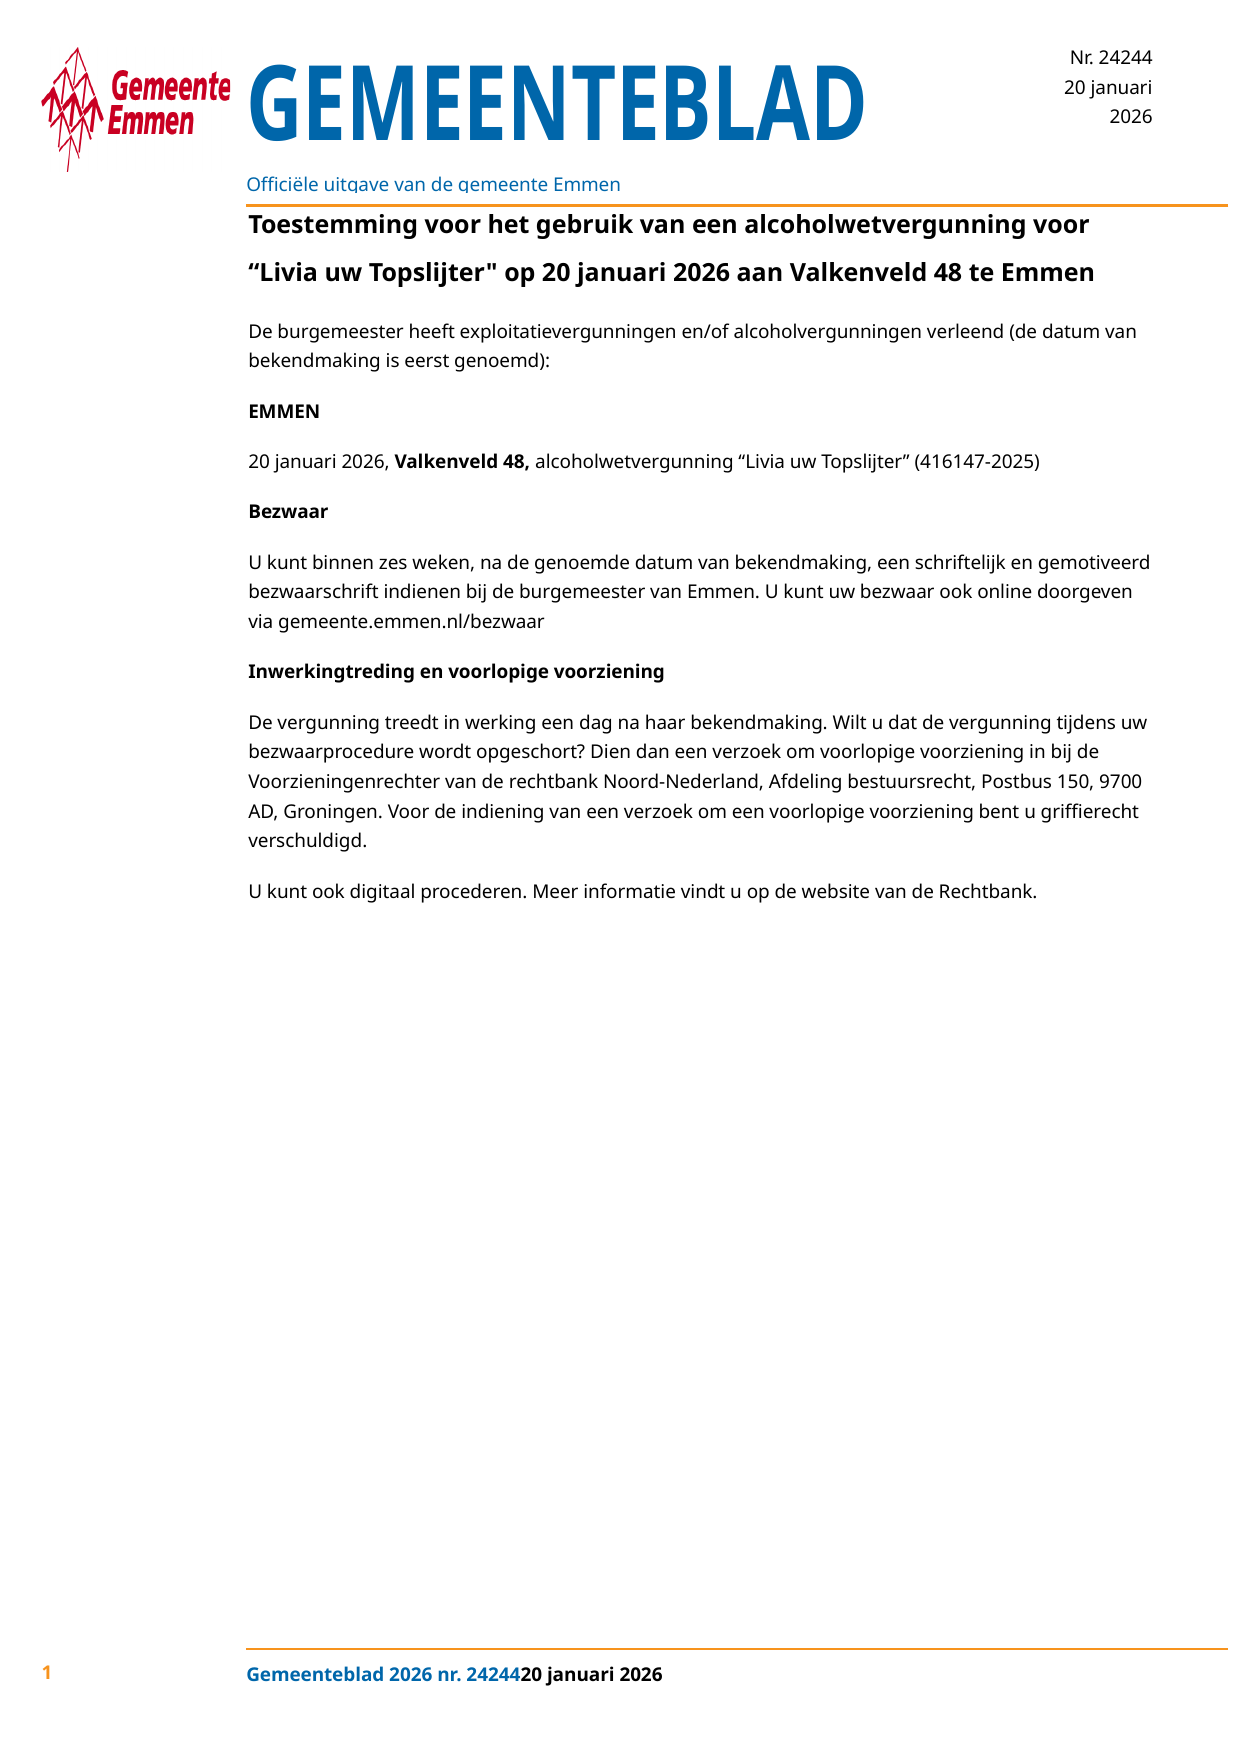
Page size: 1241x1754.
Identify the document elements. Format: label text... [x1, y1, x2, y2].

picture [41, 47, 231, 172]
text De vergunning treedt in werking een dag na haar bekendmaking. Wilt u dat de vergunning tijdens uw bezwaarprocedure wordt opgeschort? Dien dan een verzoek om voorlopige voorziening in bij de Voorzieningenrechter van de rechtbank Noord-Nederland, Afdeling bestuursrecht, Postbus 150, 9700 AD, Groningen. Voor de indiening van een verzoek om een voorlopige voorziening bent u griffierecht verschuldigd. [248, 709, 1152, 853]
text Bezwaar [248, 499, 1152, 524]
text U kunt ook digitaal procederen. Meer informatie vindt u op de website van de Rechtbank. [248, 878, 1152, 904]
text 20 januari 2026, Valkenveld 48, alcoholwetvergunning “Livia uw Topslijter” (416147-2025) [248, 448, 1152, 474]
text De burgemeester heeft exploitatievergunningen en/of alcoholvergunningen verleend (de datum van bekendmaking is eerst genoemd): [248, 318, 1152, 373]
text U kunt binnen zes weken, na de genoemde datum van bekendmaking, een schriftelijk en gemotiveerd bezwaarschrift indienen bij de burgemeester van Emmen. U kunt uw bezwaar ook online doorgeven via gemeente.emmen.nl/bezwaar [248, 549, 1152, 634]
text Toestemming voor het gebruik van een alcoholwetvergunning voor “Livia uw Topslijter" op 20 januari 2026 aan Valkenveld 48 te Emmen [248, 207, 1152, 288]
text Inwerkingtreding en voorlopige voorziening [248, 659, 1152, 684]
text EMMEN [248, 398, 1152, 424]
